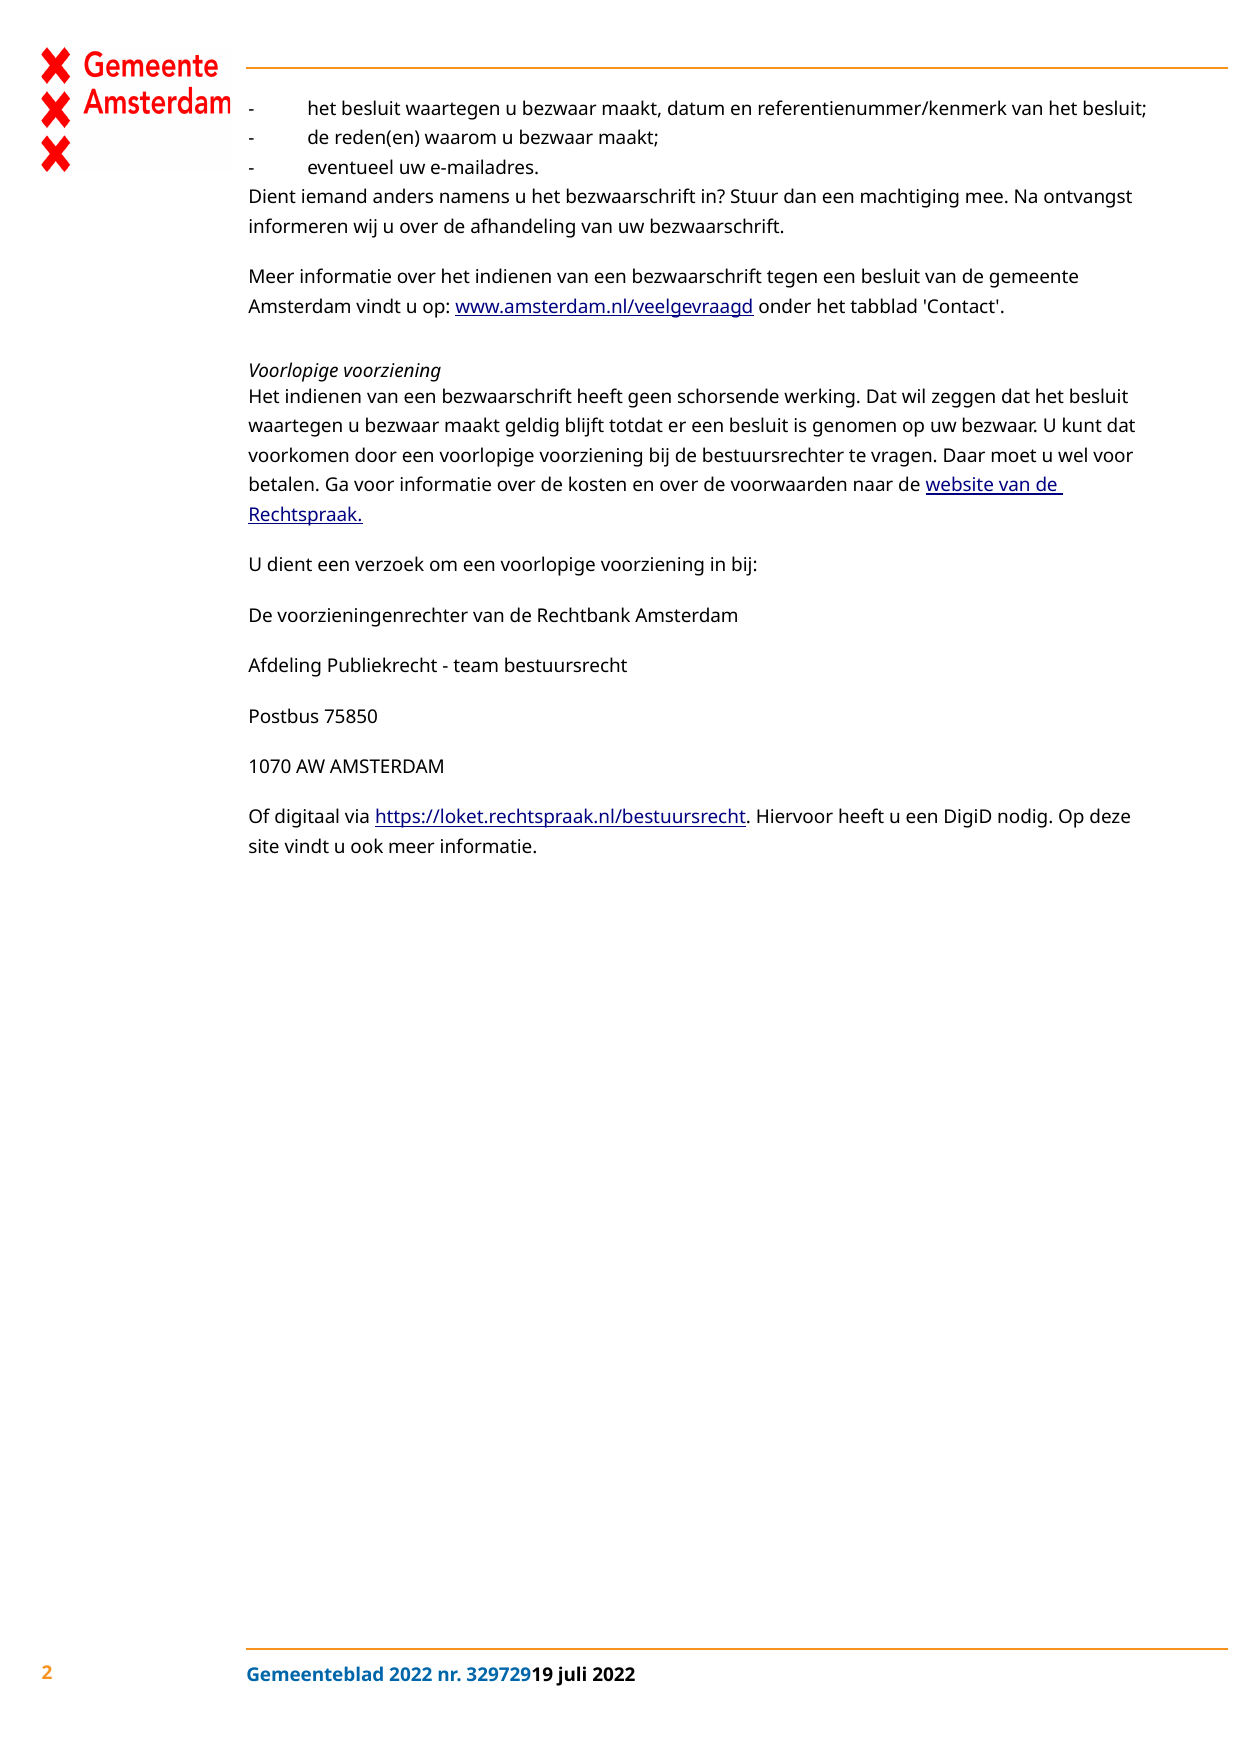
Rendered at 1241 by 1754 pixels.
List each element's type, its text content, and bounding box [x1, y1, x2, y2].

list de reden(en) waarom u bezwaar maakt; [248, 124, 1152, 150]
text Dient iemand anders namens u het bezwaarschrift in? Stuur dan een machtiging mee. Na ontvangst informeren wij u over de afhandeling van uw bezwaarschrift. [248, 183, 1152, 239]
text Postbus 75850 [248, 703, 1152, 728]
text Meer informatie over het indienen van een bezwaarschrift tegen een besluit van de gemeente Amsterdam vindt u op: www.amsterdam.nl/veelgevraagd onder het tabblad 'Contact'. [248, 263, 1152, 319]
text De voorzieningenrechter van de Rechtbank Amsterdam [248, 602, 1152, 628]
text 1070 AW AMSTERDAM [248, 753, 1152, 779]
text Het indienen van een bezwaarschrift heeft geen schorsende werking. Dat wil zeggen dat het besluit waartegen u bezwaar maakt geldig blijft totdat er een besluit is genomen op uw bezwaar. U kunt dat voorkomen door een voorlopige voorziening bij de bestuursrechter te vragen. Daar moet u wel voor betalen. Ga voor informatie over de kosten en over de voorwaarden naar de website van de Rechtspraak. [248, 383, 1152, 527]
list het besluit waartegen u bezwaar maakt, datum en referentienummer/kenmerk van het besluit; [248, 95, 1152, 121]
list eventueel uw e-mailadres. [248, 154, 1152, 180]
picture [41, 47, 231, 172]
text U dient een verzoek om een voorlopige voorziening in bij: [248, 552, 1152, 577]
text Of digitaal via https://loket.rechtspraak.nl/bestuursrecht. Hiervoor heeft u een DigiD nodig. Op deze site vindt u ook meer informatie. [248, 804, 1152, 859]
text Voorlopige voorziening [248, 357, 1152, 383]
text Afdeling Publiekrecht - team bestuursrecht [248, 652, 1152, 678]
